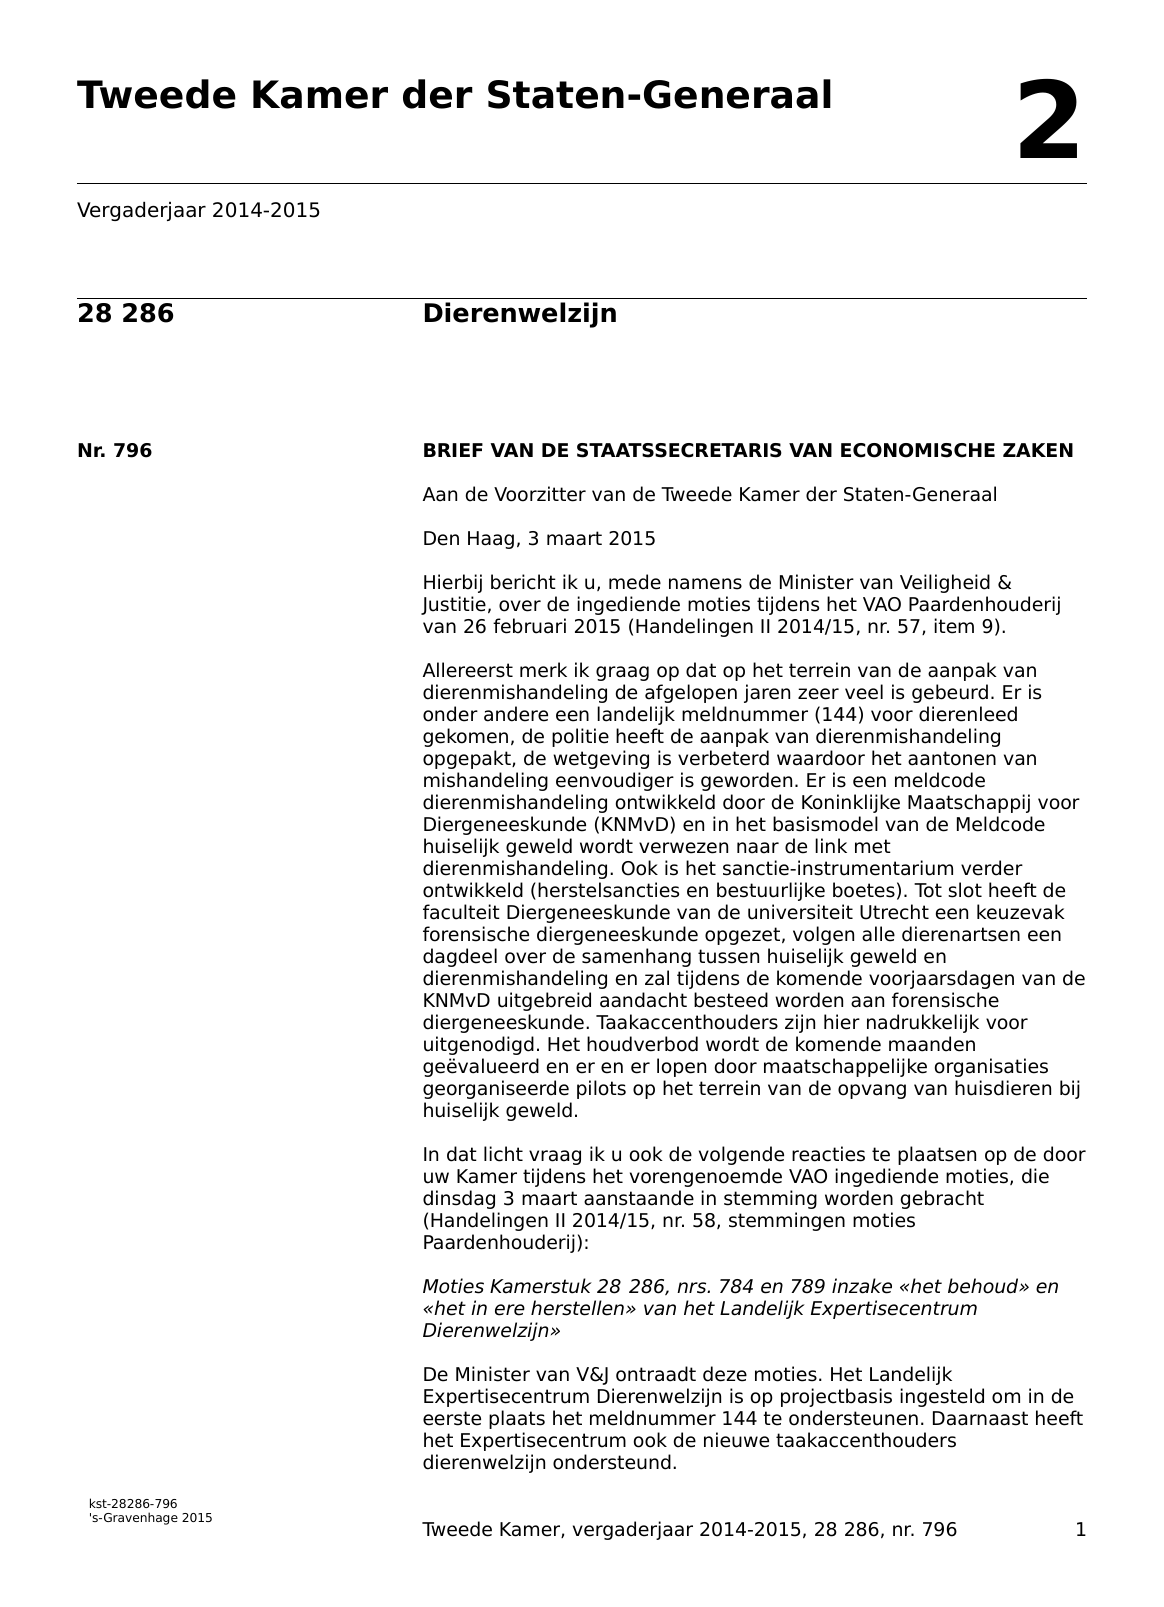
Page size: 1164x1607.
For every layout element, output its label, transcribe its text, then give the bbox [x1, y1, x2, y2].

text kst-28286-796 [88, 1497, 323, 1511]
subtitle Nr. 796 BRIEF VAN DE STAATSSECRETARIS VAN ECONOMISCHE ZAKEN [77, 440, 1087, 462]
text 's-Gravenhage 2015 [88, 1511, 323, 1525]
text Hierbij bericht ik u, mede namens de Minister van Veiligheid & Justitie, over de ingediende moties tijdens het VAO Paardenhouderij van 26 februari 2015 (Handelingen II 2014/15, nr. 57, item 9). [422, 572, 1087, 638]
text Aan de Voorzitter van de Tweede Kamer der Staten-Generaal [422, 484, 1087, 506]
subtitle Moties Kamerstuk 28 286, nrs. 784 en 789 inzake «het behoud» en «het in ere herstellen» van het Landelijk Expertisecentrum Dierenwelzijn» [422, 1276, 1087, 1342]
text Den Haag, 3 maart 2015 [422, 528, 1087, 550]
text Allereerst merk ik graag op dat op het terrein van de aanpak van dierenmishandeling de afgelopen jaren zeer veel is gebeurd. Er is onder andere een landelijk meldnummer (144) voor dierenleed gekomen, de politie heeft de aanpak van dierenmishandeling opgepakt, de wetgeving is verbeterd waardoor het aantonen van mishandeling eenvoudiger is geworden. Er is een meldcode dierenmishandeling ontwikkeld door de Koninklijke Maatschappij voor Diergeneeskunde (KNMvD) en in het basismodel van de Meldcode huiselijk geweld wordt verwezen naar de link met dierenmishandeling. Ook is het sanctie-instrumentarium verder ontwikkeld (herstelsancties en bestuurlijke boetes). Tot slot heeft de faculteit Diergeneeskunde van de universiteit Utrecht een keuzevak forensische diergeneeskunde opgezet, volgen alle dierenartsen een dagdeel over de samenhang tussen huiselijk geweld en dierenmishandeling en zal tijdens de komende voorjaarsdagen van de KNMvD uitgebreid aandacht besteed worden aan forensische diergeneeskunde. Taakaccenthouders zijn hier nadrukkelijk voor uitgenodigd. Het houdverbod wordt de komende maanden geëvalueerd en er en er lopen door maatschappelijke organisaties georganiseerde pilots op het terrein van de opvang van huisdieren bij huiselijk geweld. [422, 660, 1087, 1122]
text De Minister van V&J ontraadt deze moties. Het Landelijk Expertisecentrum Dierenwelzijn is op projectbasis ingesteld om in de eerste plaats het meldnummer 144 te ondersteunen. Daarnaast heeft het Expertisecentrum ook de nieuwe taakaccenthouders dierenwelzijn ondersteund. [422, 1364, 1087, 1474]
text In dat licht vraag ik u ook de volgende reacties te plaatsen op de door uw Kamer tijdens het vorengenoemde VAO ingediende moties, die dinsdag 3 maart aanstaande in stemming worden gebracht (Handelingen II 2014/15, nr. 58, stemmingen moties Paardenhouderij): [422, 1144, 1087, 1254]
table_header Tweede Kamer der Staten-Generaal [77, 59, 886, 183]
table_header 2 [886, 59, 1087, 183]
subtitle 28 286 Dierenwelzijn [77, 299, 1087, 329]
table_cell Vergaderjaar 2014-2015 [77, 184, 1087, 298]
